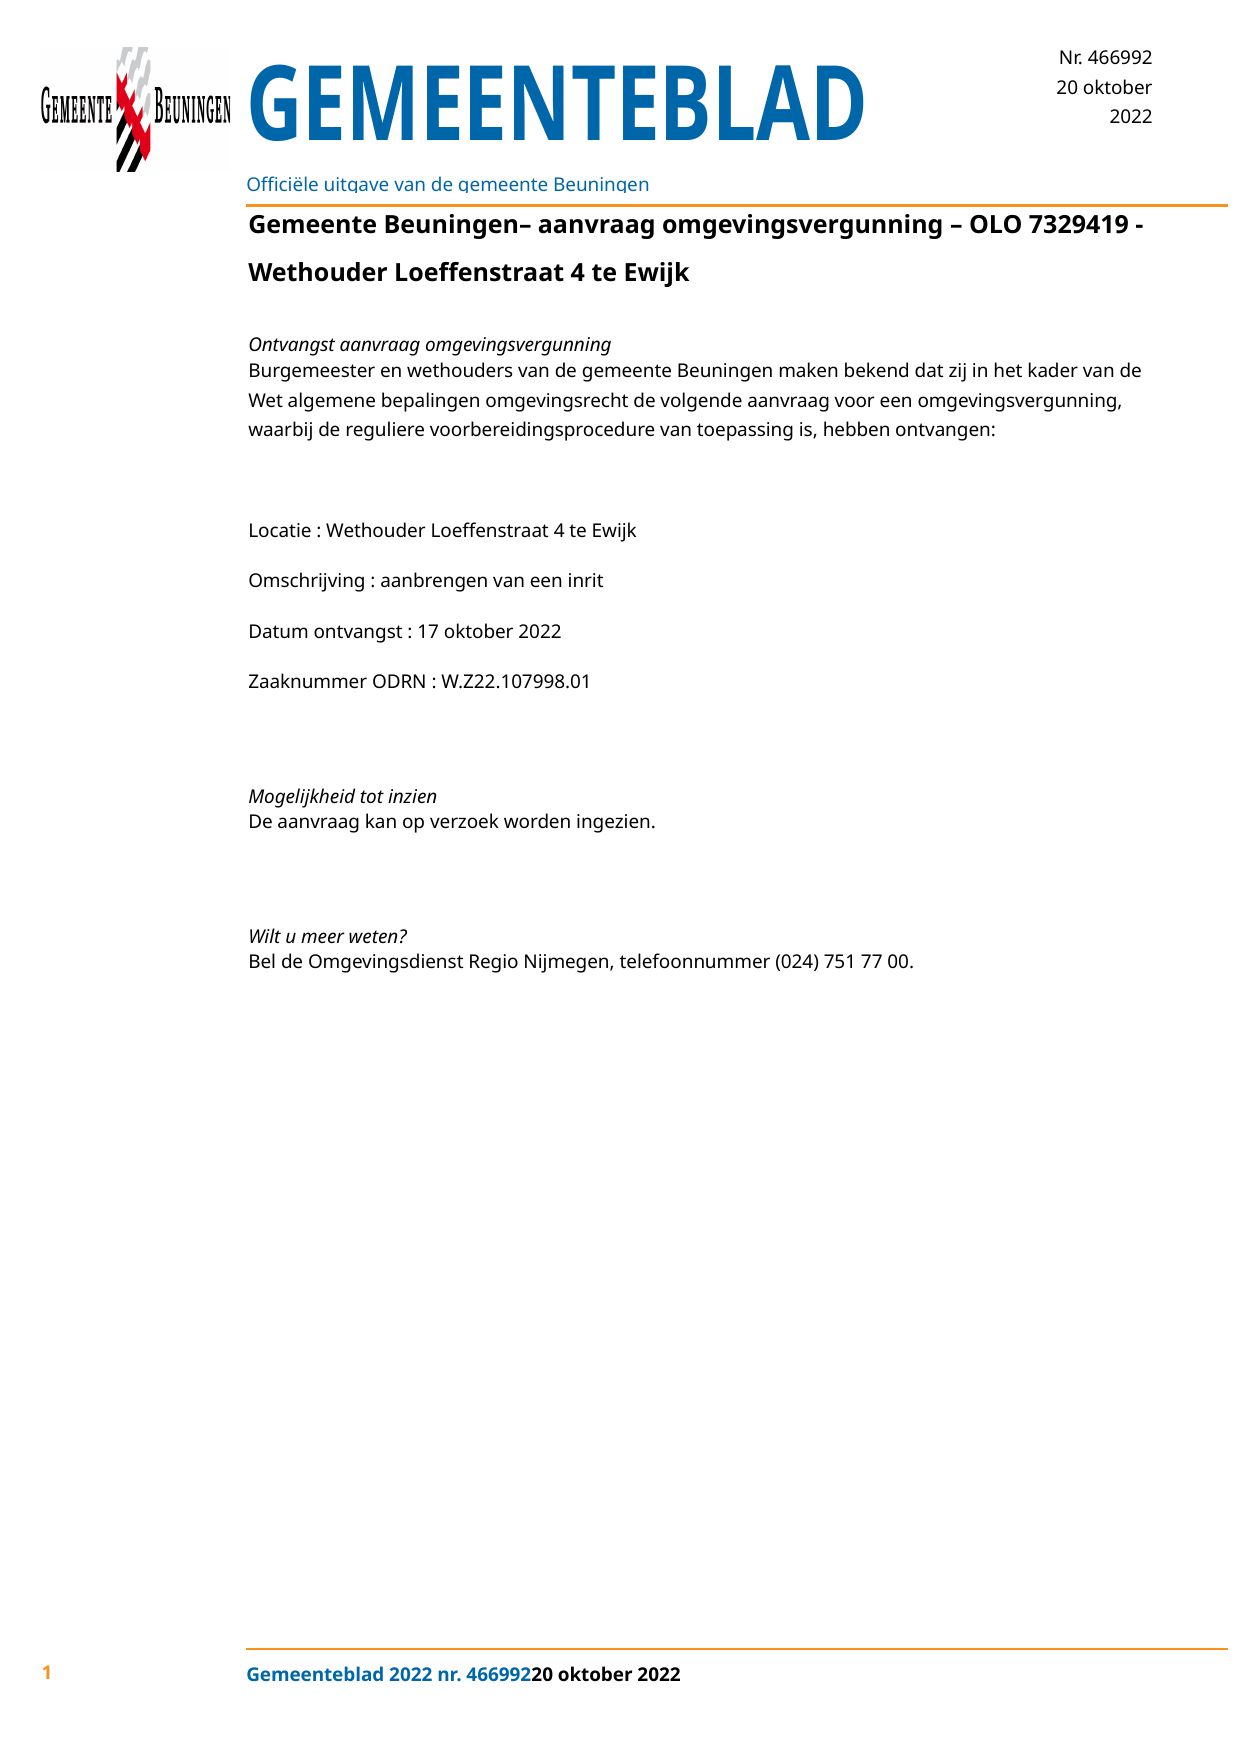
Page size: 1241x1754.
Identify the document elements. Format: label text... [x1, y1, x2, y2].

text Burgemeester en wethouders van de gemeente Beuningen maken bekend dat zij in het kader van de Wet algemene bepalingen omgevingsrecht de volgende aanvraag voor een omgevingsvergunning, waarbij de reguliere voorbereidingsprocedure van toepassing is, hebben ontvangen: [248, 357, 1152, 442]
text Gemeente Beuningen– aanvraag omgevingsvergunning – OLO 7329419 - Wethouder Loeffenstraat 4 te Ewijk [248, 207, 1152, 288]
text Omschrijving : aanbrengen van een inrit [248, 568, 1152, 593]
text Datum ontvangst : 17 oktober 2022 [248, 618, 1152, 644]
text Mogelijkheid tot inzien [248, 783, 1152, 808]
picture [41, 47, 231, 172]
text Bel de Omgevingsdienst Regio Nijmegen, telefoonnummer (024) 751 77 00. [248, 949, 1152, 974]
text Zaaknummer ODRN : W.Z22.107998.01 [248, 668, 1152, 694]
text Locatie : Wethouder Loeffenstraat 4 te Ewijk [248, 517, 1152, 543]
text De aanvraag kan op verzoek worden ingezien. [248, 808, 1152, 834]
text Wilt u meer weten? [248, 923, 1152, 949]
text Ontvangst aanvraag omgevingsvergunning [248, 331, 1152, 357]
